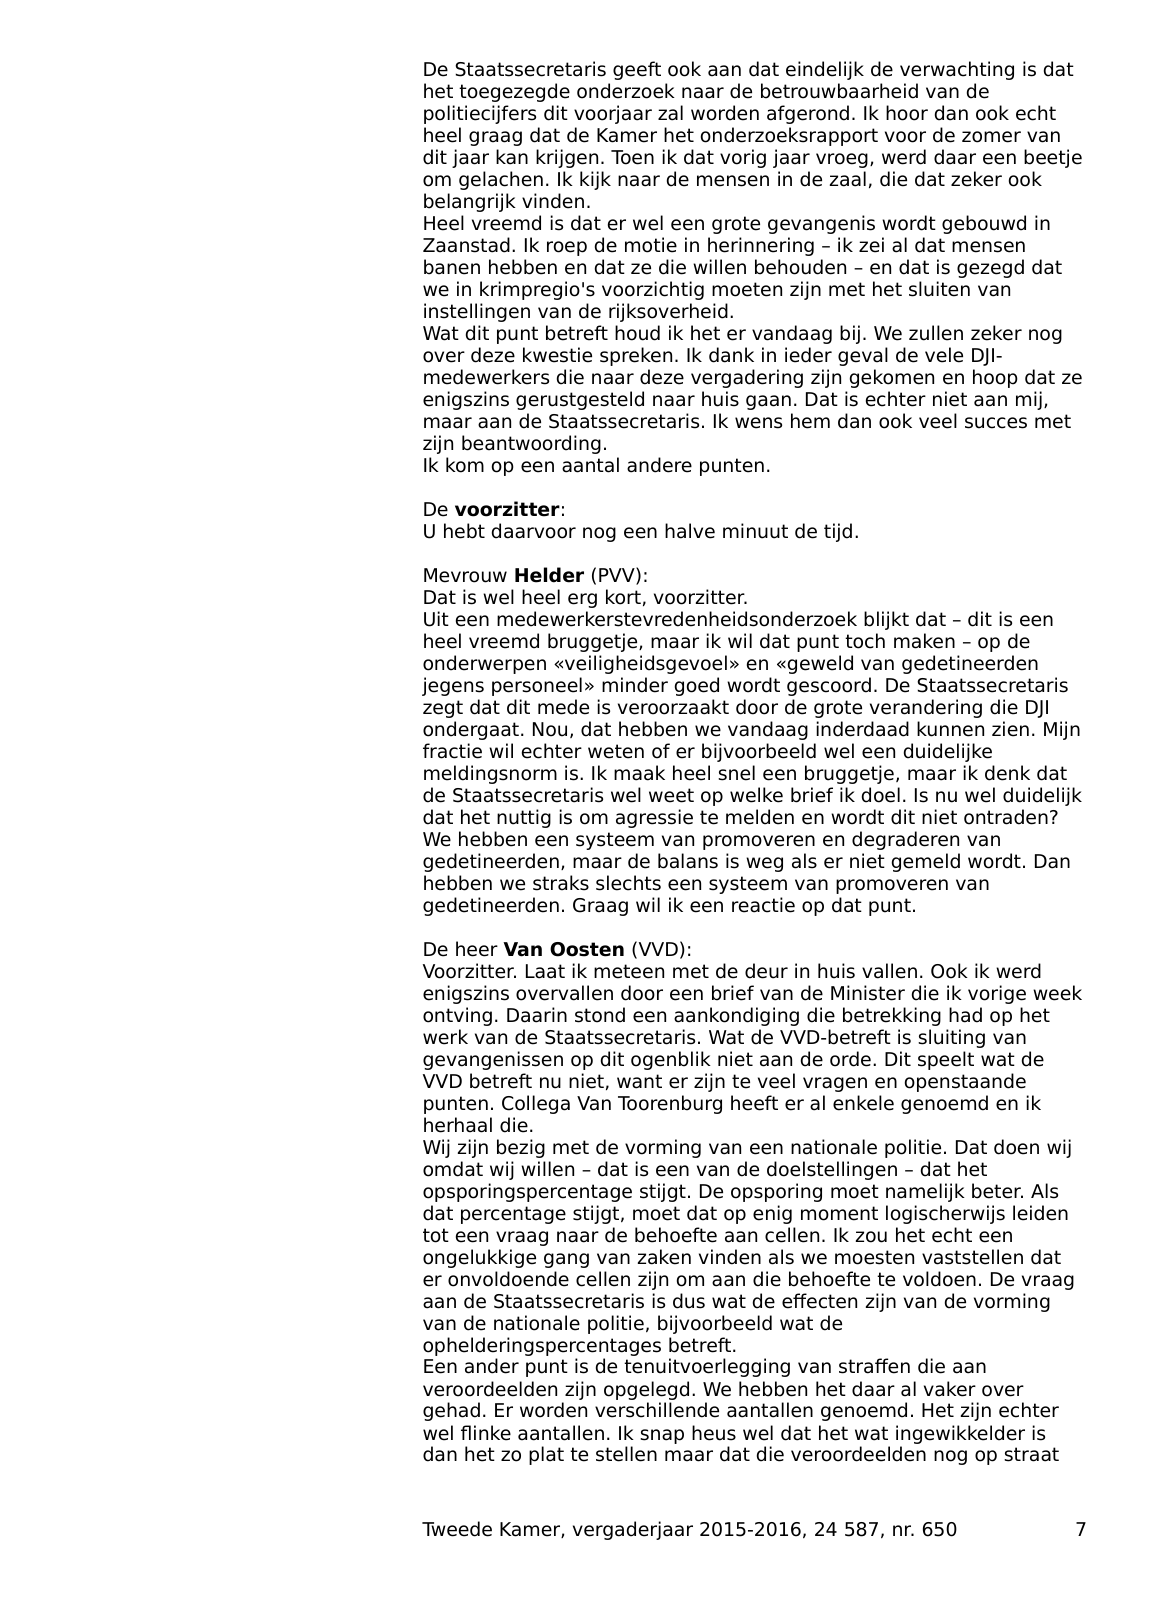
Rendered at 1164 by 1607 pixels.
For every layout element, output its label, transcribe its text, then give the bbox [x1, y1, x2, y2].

text Voorzitter. Laat ik meteen met de deur in huis vallen. Ook ik werd enigszins overvallen door een brief van de Minister die ik vorige week ontving. Daarin stond een aankondiging die betrekking had op het werk van de Staatssecretaris. Wat de VVD-betreft is sluiting van gevangenissen op dit ogenblik niet aan de orde. Dit speelt wat de VVD betreft nu niet, want er zijn te veel vragen en openstaande punten. Collega Van Toorenburg heeft er al enkele genoemd en ik herhaal die. [422, 961, 1087, 1137]
text Mevrouw Helder (PVV): [422, 565, 1087, 587]
text De voorzitter: [422, 499, 1087, 521]
text Heel vreemd is dat er wel een grote gevangenis wordt gebouwd in Zaanstad. Ik roep de motie in herinnering – ik zei al dat mensen banen hebben en dat ze die willen behouden – en dat is gezegd dat we in krimpregio's voorzichtig moeten zijn met het sluiten van instellingen van de rijksoverheid. [422, 213, 1087, 323]
text Ik kom op een aantal andere punten. [422, 455, 1087, 477]
text U hebt daarvoor nog een halve minuut de tijd. [422, 521, 1087, 543]
text Wat dit punt betreft houd ik het er vandaag bij. We zullen zeker nog over deze kwestie spreken. Ik dank in ieder geval de vele DJI-medewerkers die naar deze vergadering zijn gekomen en hoop dat ze enigszins gerustgesteld naar huis gaan. Dat is echter niet aan mij, maar aan de Staatssecretaris. Ik wens hem dan ook veel succes met zijn beantwoording. [422, 323, 1087, 455]
text Uit een medewerkerstevredenheidsonderzoek blijkt dat – dit is een heel vreemd bruggetje, maar ik wil dat punt toch maken – op de onderwerpen «veiligheidsgevoel» en «geweld van gedetineerden jegens personeel» minder goed wordt gescoord. De Staatssecretaris zegt dat dit mede is veroorzaakt door de grote verandering die DJI ondergaat. Nou, dat hebben we vandaag inderdaad kunnen zien. Mijn fractie wil echter weten of er bijvoorbeeld wel een duidelijke meldingsnorm is. Ik maak heel snel een bruggetje, maar ik denk dat de Staatssecretaris wel weet op welke brief ik doel. Is nu wel duidelijk dat het nuttig is om agressie te melden en wordt dit niet ontraden? We hebben een systeem van promoveren en degraderen van gedetineerden, maar de balans is weg als er niet gemeld wordt. Dan hebben we straks slechts een systeem van promoveren van gedetineerden. Graag wil ik een reactie op dat punt. [422, 609, 1087, 917]
text Dat is wel heel erg kort, voorzitter. [422, 587, 1087, 609]
text Een ander punt is de tenuitvoerlegging van straffen die aan veroordeelden zijn opgelegd. We hebben het daar al vaker over gehad. Er worden verschillende aantallen genoemd. Het zijn echter wel flinke aantallen. Ik snap heus wel dat het wat ingewikkelder is dan het zo plat te stellen maar dat die veroordeelden nog op straat [422, 1356, 1087, 1466]
text Wij zijn bezig met de vorming van een nationale politie. Dat doen wij omdat wij willen – dat is een van de doelstellingen – dat het opsporingspercentage stijgt. De opsporing moet namelijk beter. Als dat percentage stijgt, moet dat op enig moment logischerwijs leiden tot een vraag naar de behoefte aan cellen. Ik zou het echt een ongelukkige gang van zaken vinden als we moesten vaststellen dat er onvoldoende cellen zijn om aan die behoefte te voldoen. De vraag aan de Staatssecretaris is dus wat de effecten zijn van de vorming van de nationale politie, bijvoorbeeld wat de ophelderingspercentages betreft. [422, 1137, 1087, 1356]
text De Staatssecretaris geeft ook aan dat eindelijk de verwachting is dat het toegezegde onderzoek naar de betrouwbaarheid van de politiecijfers dit voorjaar zal worden afgerond. Ik hoor dan ook echt heel graag dat de Kamer het onderzoeksrapport voor de zomer van dit jaar kan krijgen. Toen ik dat vorig jaar vroeg, werd daar een beetje om gelachen. Ik kijk naar de mensen in de zaal, die dat zeker ook belangrijk vinden. [422, 59, 1087, 213]
text De heer Van Oosten (VVD): [422, 939, 1087, 961]
